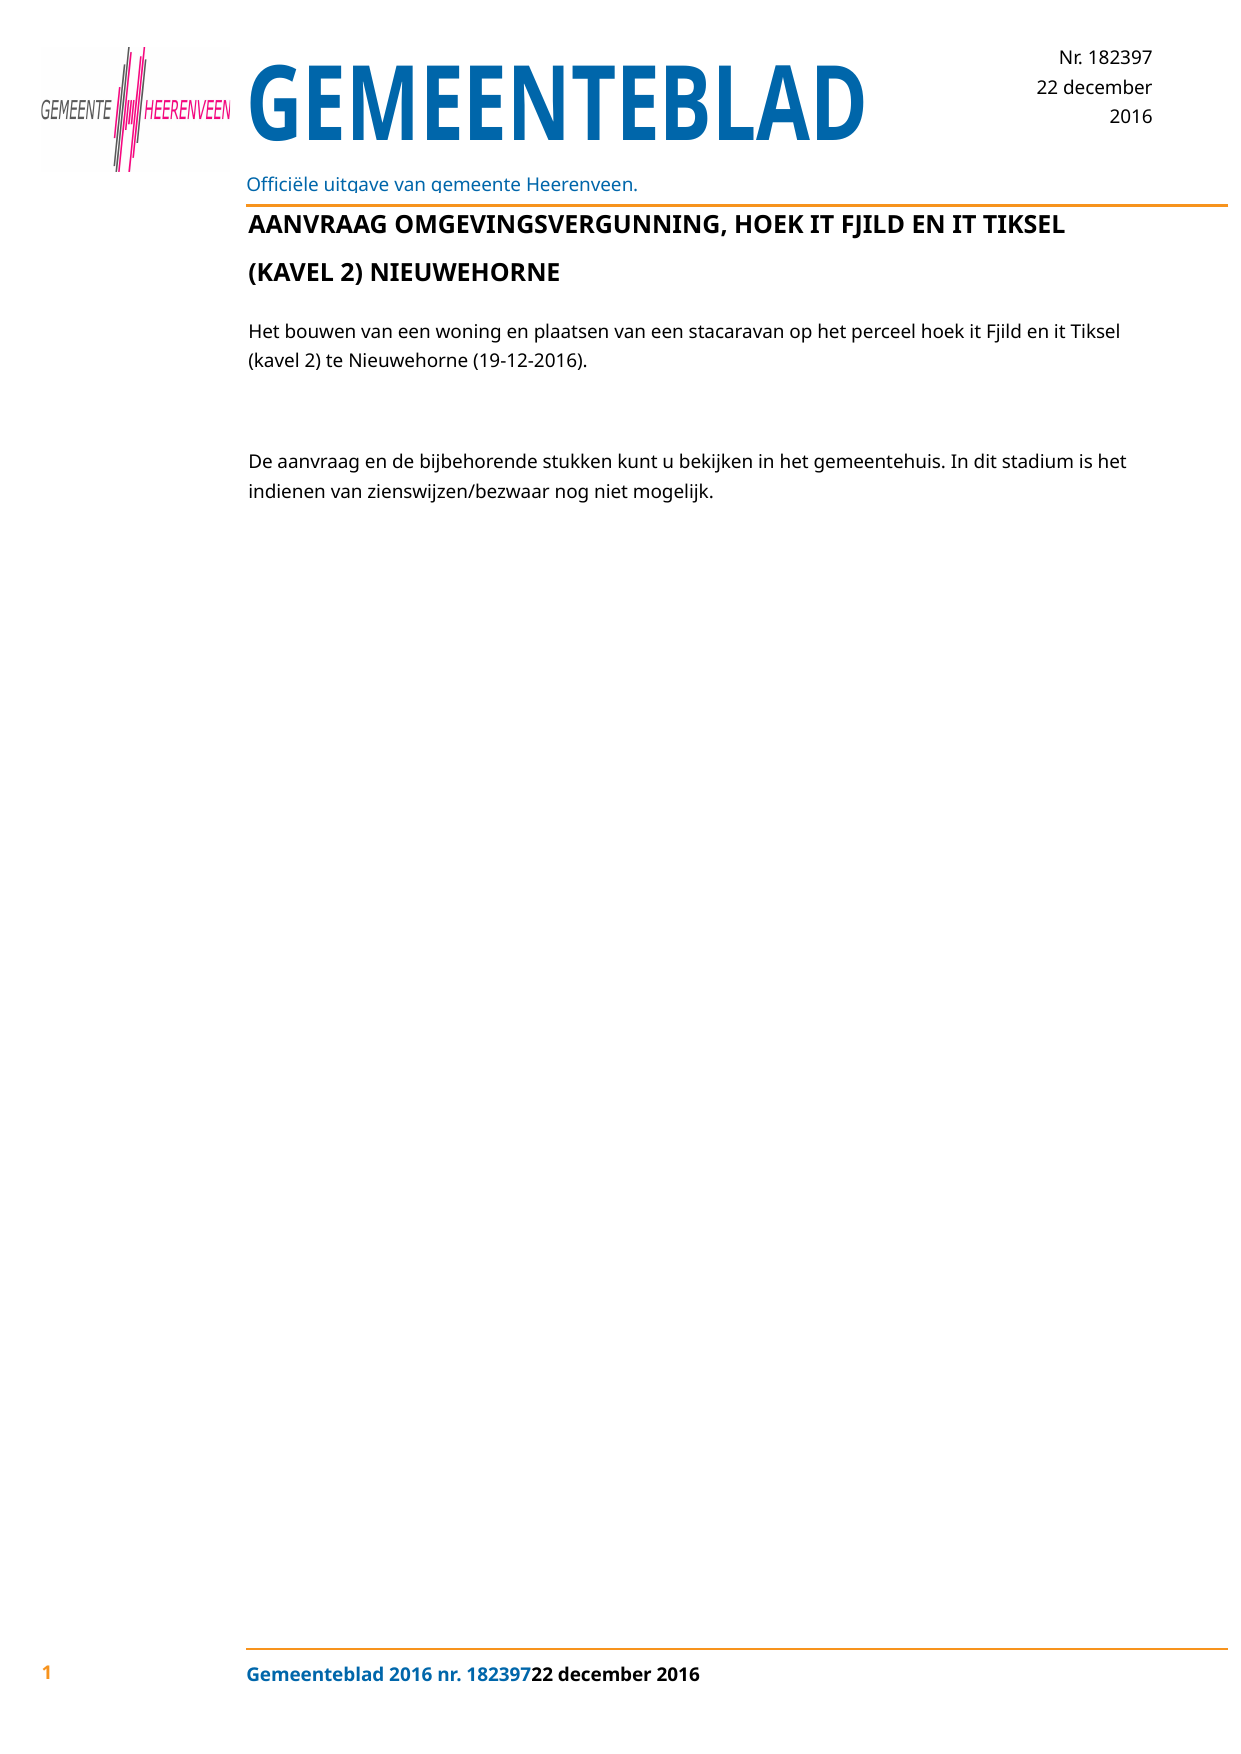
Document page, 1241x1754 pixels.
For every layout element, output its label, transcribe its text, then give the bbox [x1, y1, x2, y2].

text De aanvraag en de bijbehorende stukken kunt u bekijken in het gemeentehuis. In dit stadium is het indienen van zienswijzen/bezwaar nog niet mogelijk. [248, 448, 1152, 504]
picture [41, 47, 231, 172]
text Het bouwen van een woning en plaatsen van een stacaravan op het perceel hoek it Fjild en it Tiksel (kavel 2) te Nieuwehorne (19-12-2016). [248, 318, 1152, 373]
text AANVRAAG OMGEVINGSVERGUNNING, HOEK IT FJILD EN IT TIKSEL (KAVEL 2) NIEUWEHORNE [248, 207, 1152, 288]
